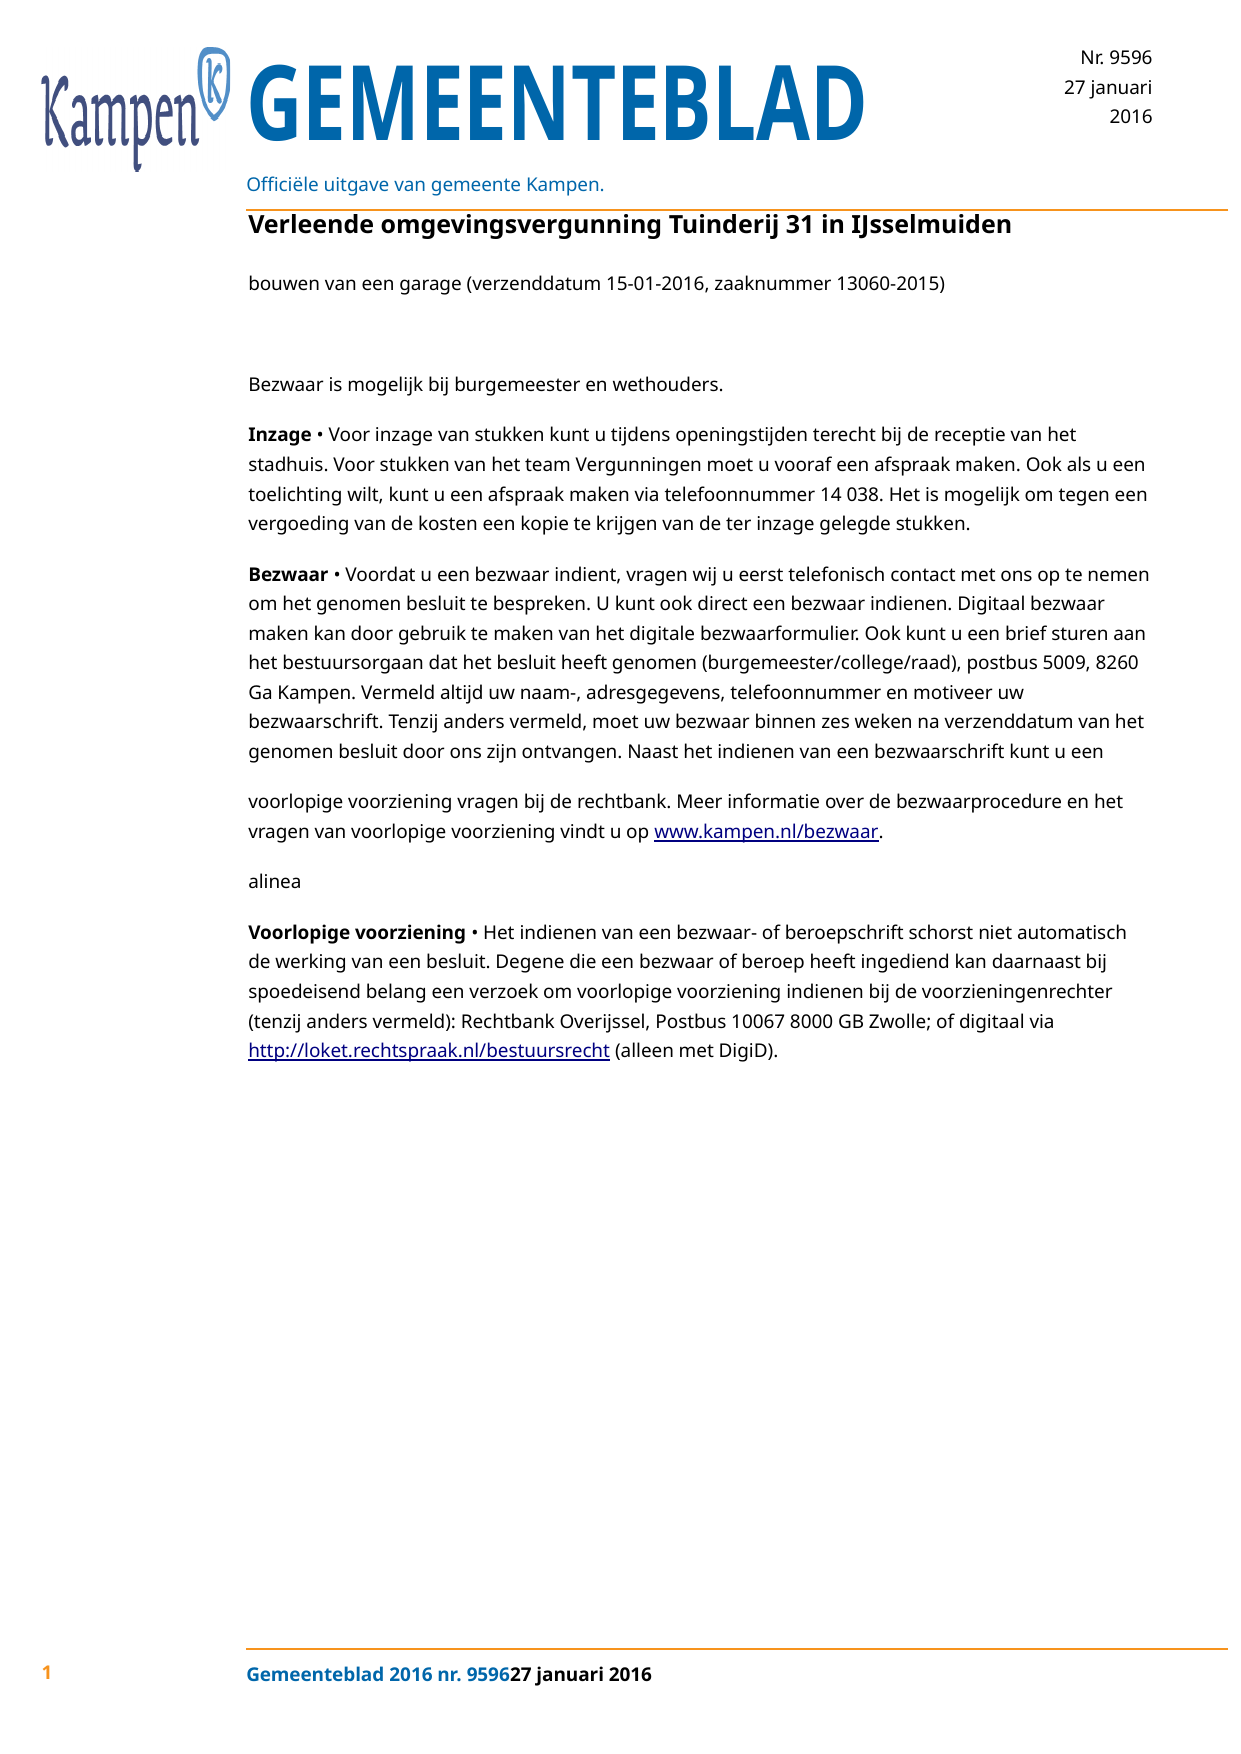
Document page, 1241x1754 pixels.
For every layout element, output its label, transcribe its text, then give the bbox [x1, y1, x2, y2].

text Bezwaar is mogelijk bij burgemeester en wethouders. [248, 371, 1152, 397]
text Bezwaar • Voordat u een bezwaar indient, vragen wij u eerst telefonisch contact met ons op te nemen om het genomen besluit te bespreken. U kunt ook direct een bezwaar indienen. Digitaal bezwaar maken kan door gebruik te maken van het digitale bezwaarformulier. Ook kunt u een brief sturen aan het bestuursorgaan dat het besluit heeft genomen (burgemeester/college/raad), postbus 5009, 8260 Ga Kampen. Vermeld altijd uw naam-, adresgegevens, telefoonnummer en motiveer uw bezwaarschrift. Tenzij anders vermeld, moet uw bezwaar binnen zes weken na verzenddatum van het genomen besluit door ons zijn ontvangen. Naast het indienen van een bezwaarschrift kunt u een [248, 561, 1152, 764]
text alinea­ [248, 869, 1152, 894]
picture [41, 47, 231, 172]
text Verleende omgevingsvergunning Tuinderij 31 in IJsselmuiden [248, 211, 1152, 241]
text bouwen van een garage (verzenddatum 15-01-2016, zaaknummer 13060-2015) [248, 270, 1152, 296]
text Inzage • Voor inzage van stukken kunt u tijdens openingstijden terecht bij de receptie van het stadhuis. Voor stukken van het team Vergunningen moet u vooraf een afspraak maken. Ook als u een toelichting wilt, kunt u een afspraak maken via telefoonnummer 14 038. Het is mogelijk om tegen een vergoeding van de kosten een kopie te krijgen van de ter inzage gelegde stukken. [248, 422, 1152, 536]
text Voorlopige voorziening • Het indienen van een bezwaar- of beroepschrift schorst niet automatisch de werking van een besluit. Degene die een bezwaar of beroep heeft ingediend kan daarnaast bij spoedeisend belang een verzoek om voorlopige voorziening indienen bij de voorzieningenrechter (tenzij anders vermeld): Rechtbank Overijssel, Postbus 10067 8000 GB Zwolle; of digitaal via http://loket.rechtspraak.nl/bestuursrecht (alleen met DigiD). [248, 919, 1152, 1063]
text voorlopige voorziening vragen bij de rechtbank. Meer informatie over de bezwaarprocedure en het vragen van voorlopige voorziening vindt u op www.kampen.nl/bezwaar. [248, 789, 1152, 844]
